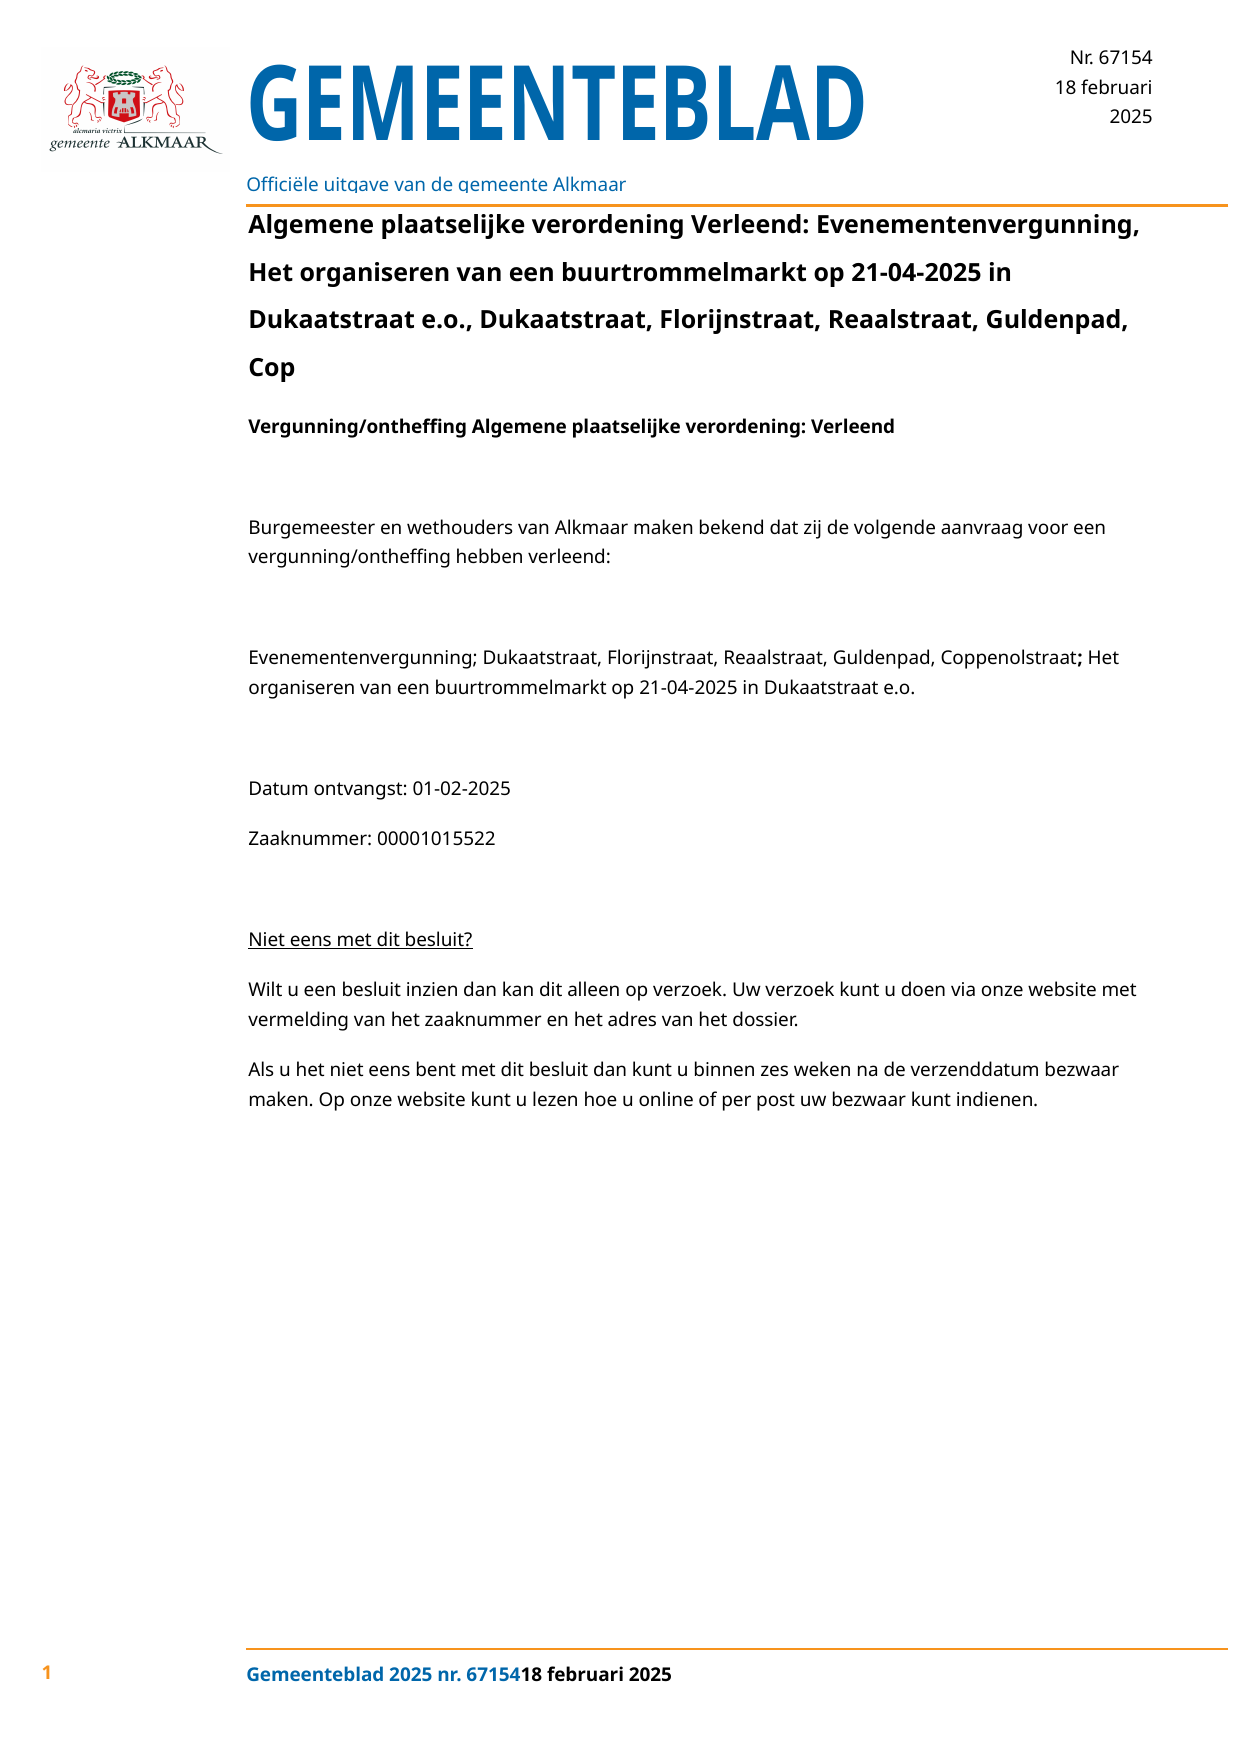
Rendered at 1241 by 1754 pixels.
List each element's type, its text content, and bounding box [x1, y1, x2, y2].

text Zaaknummer: 00001015522 [248, 825, 1152, 851]
text Burgemeester en wethouders van Alkmaar maken bekend dat zij de volgende aanvraag voor een vergunning/ontheffing hebben verleend: [248, 514, 1152, 569]
text Als u het niet eens bent met dit besluit dan kunt u binnen zes weken na de verzenddatum bezwaar maken. Op onze website kunt u lezen hoe u online of per post uw bezwaar kunt indienen. [248, 1056, 1152, 1112]
text Vergunning/ontheffing Algemene plaatselijke verordening: Verleend [248, 413, 1152, 439]
picture [41, 47, 231, 172]
text Wilt u een besluit inzien dan kan dit alleen op verzoek. Uw verzoek kunt u doen via onze website met vermelding van het zaaknummer en het adres van het dossier. [248, 976, 1152, 1032]
text Niet eens met dit besluit? [248, 926, 1152, 952]
text Algemene plaatselijke verordening Verleend: Evenementenvergunning, Het organiseren van een buurtrommelmarkt op 21-04-2025 in Dukaatstraat e.o., Dukaatstraat, Florijnstraat, Reaalstraat, Guldenpad, Cop [248, 207, 1152, 384]
text Evenementenvergunning; Dukaatstraat, Florijnstraat, Reaalstraat, Guldenpad, Coppenolstraat; Het organiseren van een buurtrommelmarkt op 21-04-2025 in Dukaatstraat e.o. [248, 644, 1152, 700]
text Datum ontvangst: 01-02-2025 [248, 775, 1152, 801]
